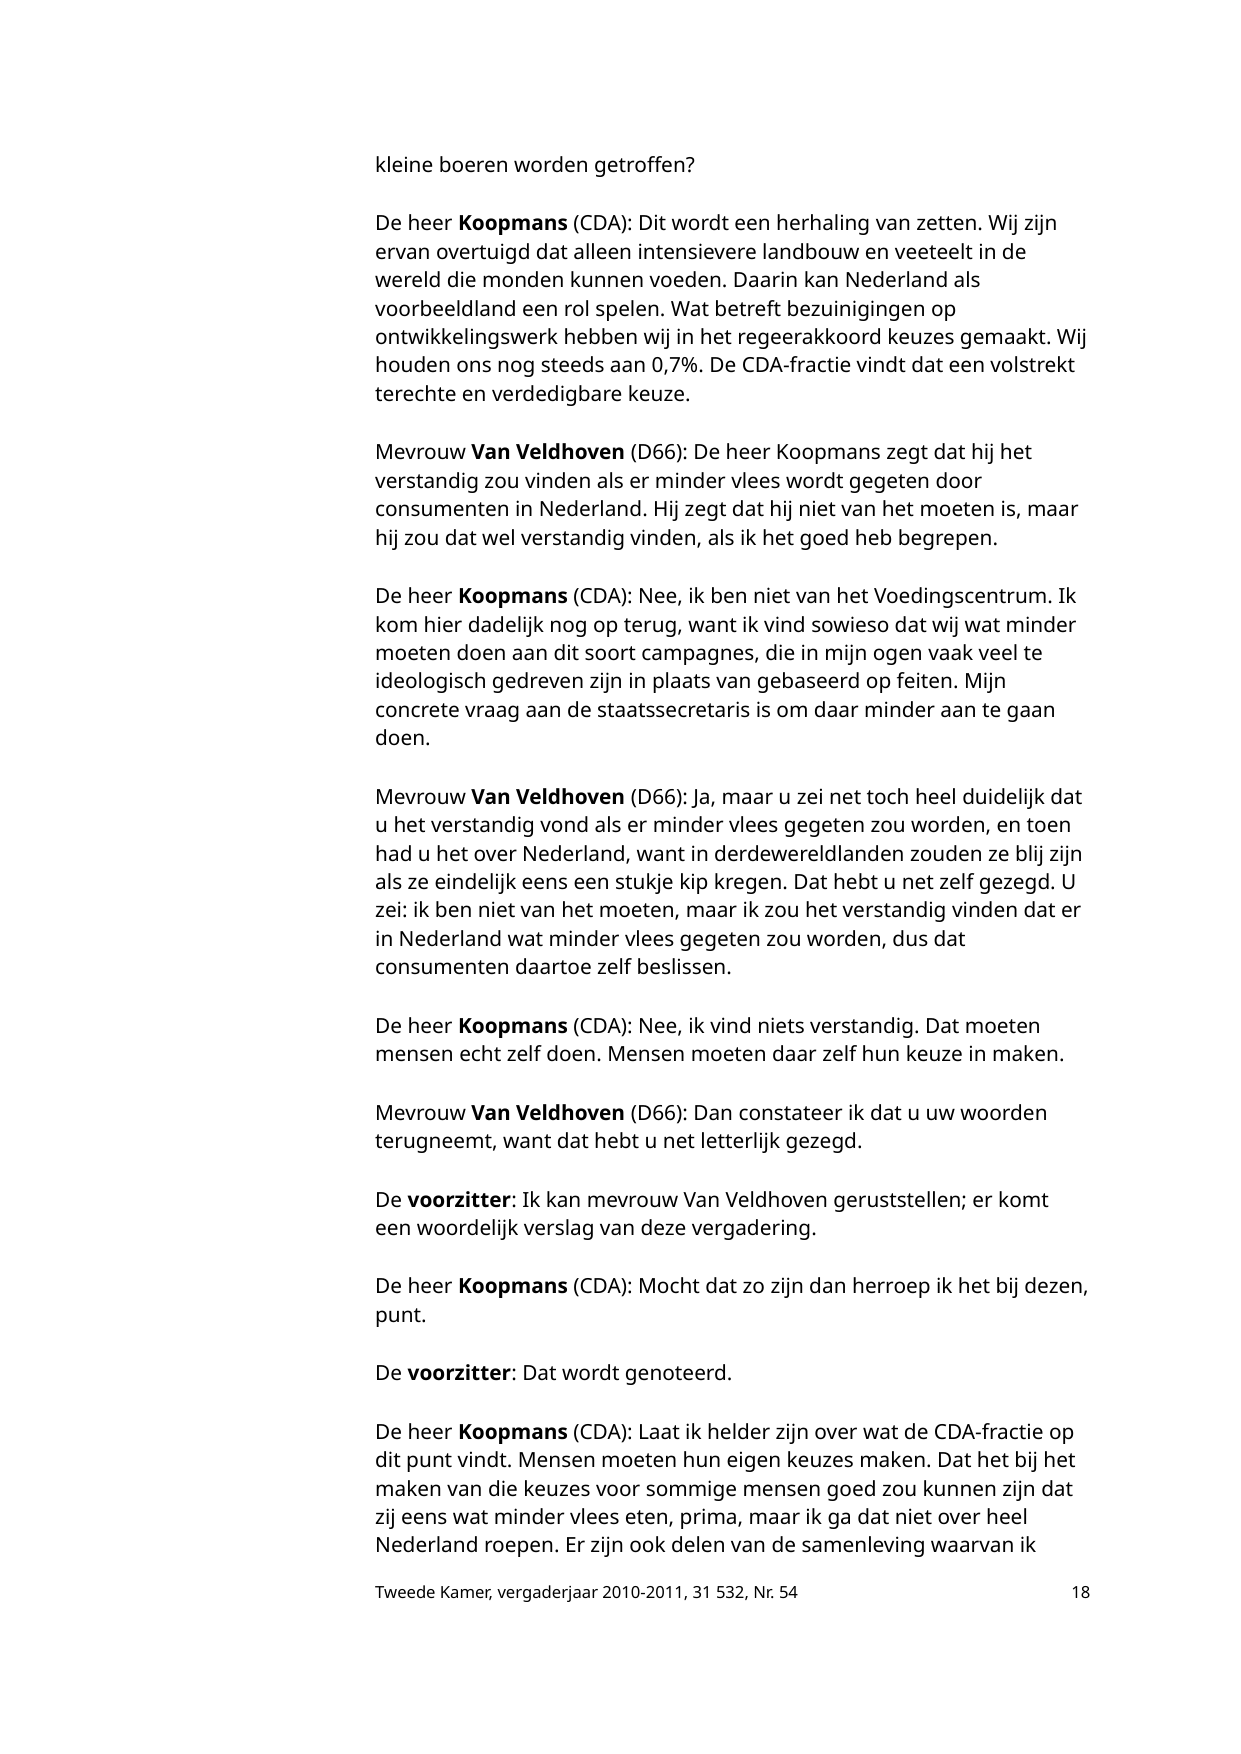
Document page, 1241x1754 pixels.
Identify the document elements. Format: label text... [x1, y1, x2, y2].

text De voorzitter: Ik kan mevrouw Van Veldhoven geruststellen; er komt een woordelijk verslag van deze vergadering. [375, 1185, 1090, 1242]
text kleine boeren worden getroffen? [375, 150, 1090, 178]
text Mevrouw Van Veldhoven (D66): Ja, maar u zei net toch heel duidelijk dat u het verstandig vond als er minder vlees gegeten zou worden, en toen had u het over Nederland, want in derdewereldlanden zouden ze blij zijn als ze eindelijk eens een stukje kip kregen. Dat hebt u net zelf gezegd. U zei: ik ben niet van het moeten, maar ik zou het verstandig vinden dat er in Nederland wat minder vlees gegeten zou worden, dus dat consumenten daartoe zelf beslissen. [375, 782, 1090, 981]
text De heer Koopmans (CDA): Laat ik helder zijn over wat de CDA-fractie op dit punt vindt. Mensen moeten hun eigen keuzes maken. Dat het bij het maken van die keuzes voor sommige mensen goed zou kunnen zijn dat zij eens wat minder vlees eten, prima, maar ik ga dat niet over heel Nederland roepen. Er zijn ook delen van de samenleving waarvan ik [375, 1417, 1090, 1559]
text Mevrouw Van Veldhoven (D66): Dan constateer ik dat u uw woorden terugneemt, want dat hebt u net letterlijk gezegd. [375, 1098, 1090, 1155]
text De heer Koopmans (CDA): Mocht dat zo zijn dan herroep ik het bij dezen, punt. [375, 1272, 1090, 1328]
text De heer Koopmans (CDA): Dit wordt een herhaling van zetten. Wij zijn ervan overtuigd dat alleen intensievere landbouw en veeteelt in de wereld die monden kunnen voeden. Daarin kan Nederland als voorbeeldland een rol spelen. Wat betreft bezuinigingen op ontwikkelingswerk hebben wij in het regeerakkoord keuzes gemaakt. Wij houden ons nog steeds aan 0,7%. De CDA-fractie vindt dat een volstrekt terechte en verdedigbare keuze. [375, 208, 1090, 407]
text De heer Koopmans (CDA): Nee, ik vind niets verstandig. Dat moeten mensen echt zelf doen. Mensen moeten daar zelf hun keuze in maken. [375, 1011, 1090, 1068]
text Mevrouw Van Veldhoven (D66): De heer Koopmans zegt dat hij het verstandig zou vinden als er minder vlees wordt gegeten door consumenten in Nederland. Hij zegt dat hij niet van het moeten is, maar hij zou dat wel verstandig vinden, als ik het goed heb begrepen. [375, 437, 1090, 551]
text De voorzitter: Dat wordt genoteerd. [375, 1358, 1090, 1387]
text De heer Koopmans (CDA): Nee, ik ben niet van het Voedingscentrum. Ik kom hier dadelijk nog op terug, want ik vind sowieso dat wij wat minder moeten doen aan dit soort campagnes, die in mijn ogen vaak veel te ideologisch gedreven zijn in plaats van gebaseerd op feiten. Mijn concrete vraag aan de staatssecretaris is om daar minder aan te gaan doen. [375, 581, 1090, 752]
